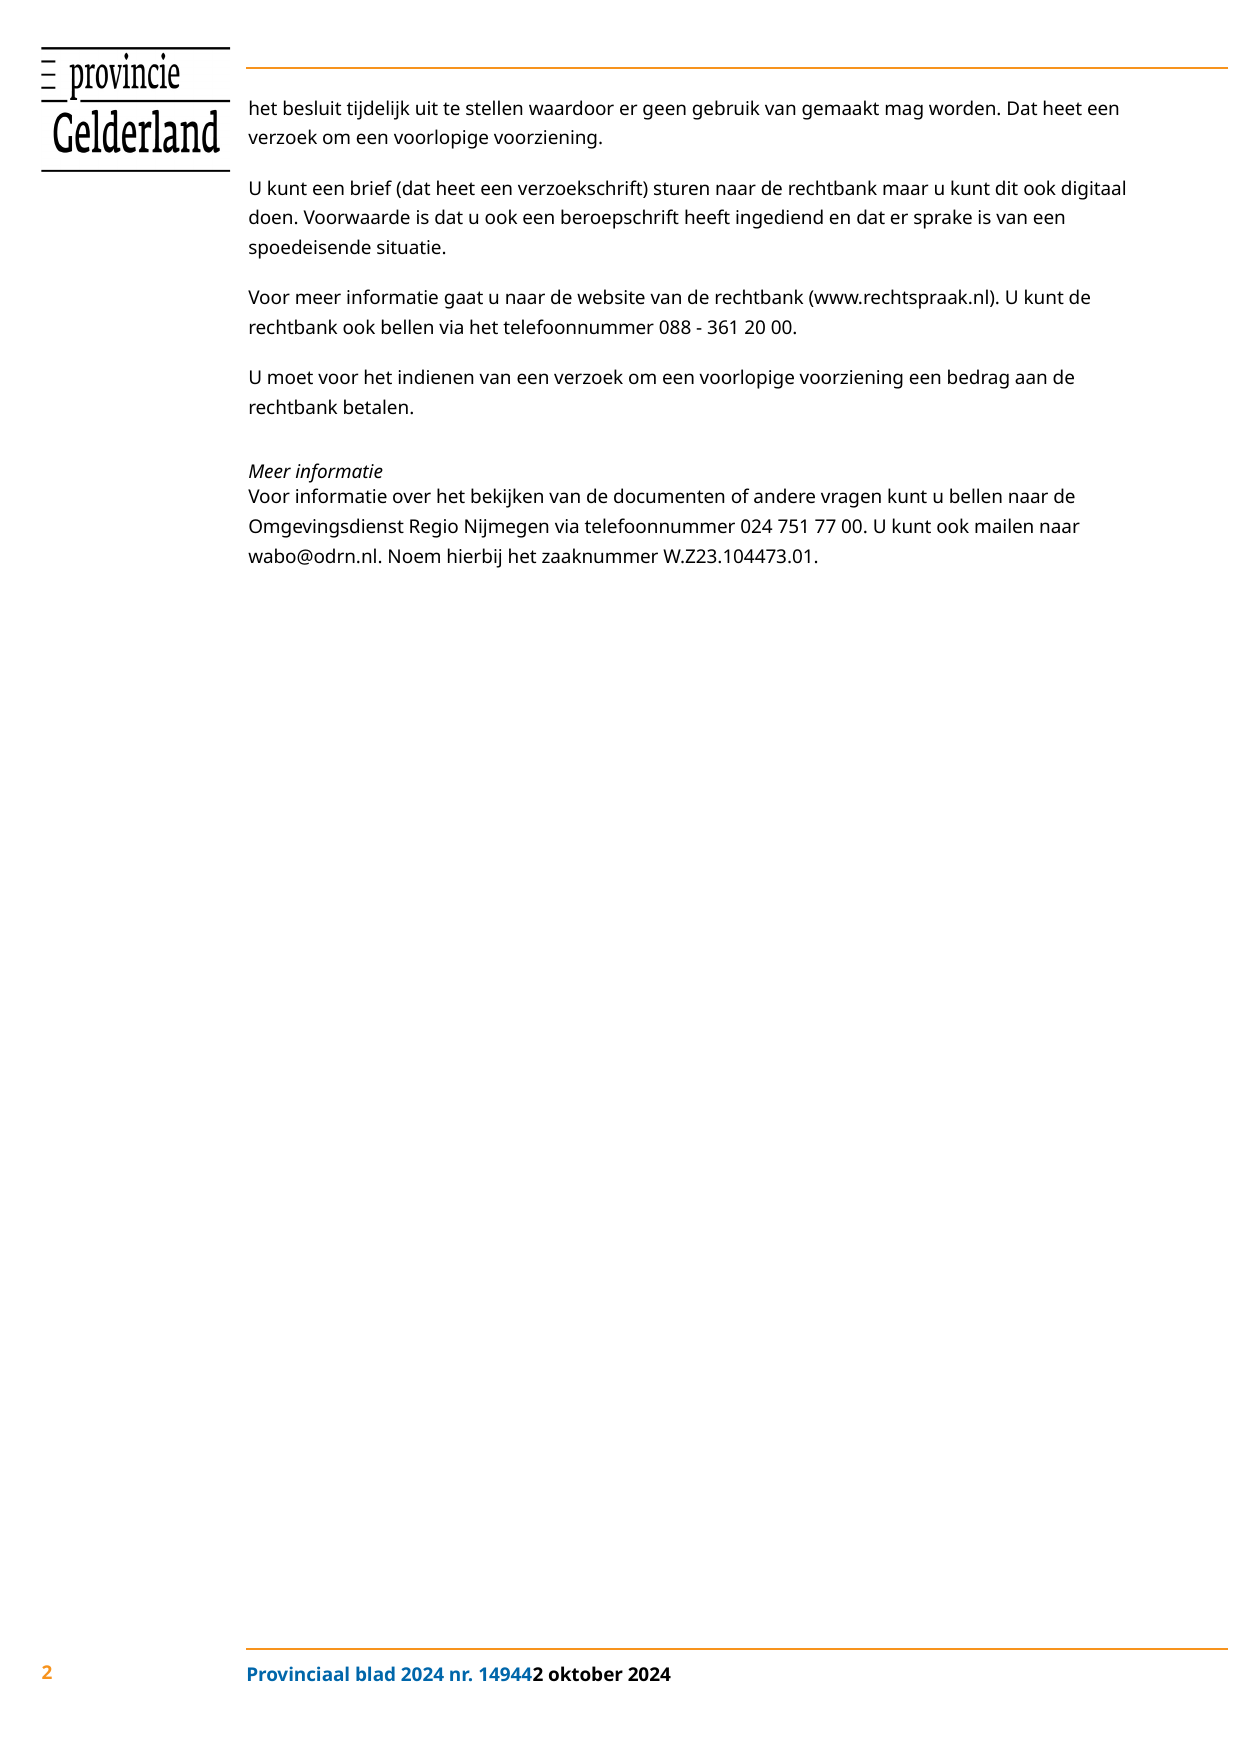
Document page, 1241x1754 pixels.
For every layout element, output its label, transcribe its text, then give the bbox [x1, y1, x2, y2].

picture [41, 47, 231, 172]
text het besluit tijdelijk uit te stellen waardoor er geen gebruik van gemaakt mag worden. Dat heet een verzoek om een voorlopige voorziening. [248, 95, 1152, 150]
text U kunt een brief (dat heet een verzoekschrift) sturen naar de rechtbank maar u kunt dit ook digitaal doen. Voorwaarde is dat u ook een beroepschrift heeft ingediend en dat er sprake is van een spoedeisende situatie. [248, 175, 1152, 260]
text Voor meer informatie gaat u naar de website van de rechtbank (www.rechtspraak.nl). U kunt de rechtbank ook bellen via het telefoonnummer 088 - 361 20 00. [248, 284, 1152, 340]
text U moet voor het indienen van een verzoek om een voorlopige voorziening een bedrag aan de rechtbank betalen. [248, 364, 1152, 420]
text Meer informatie [248, 458, 1152, 484]
text Voor informatie over het bekijken van de documenten of andere vragen kunt u bellen naar de Omgevingsdienst Regio Nijmegen via telefoonnummer 024 751 77 00. U kunt ook mailen naar wabo@odrn.nl. Noem hierbij het zaaknummer W.Z23.104473.01. [248, 484, 1152, 568]
